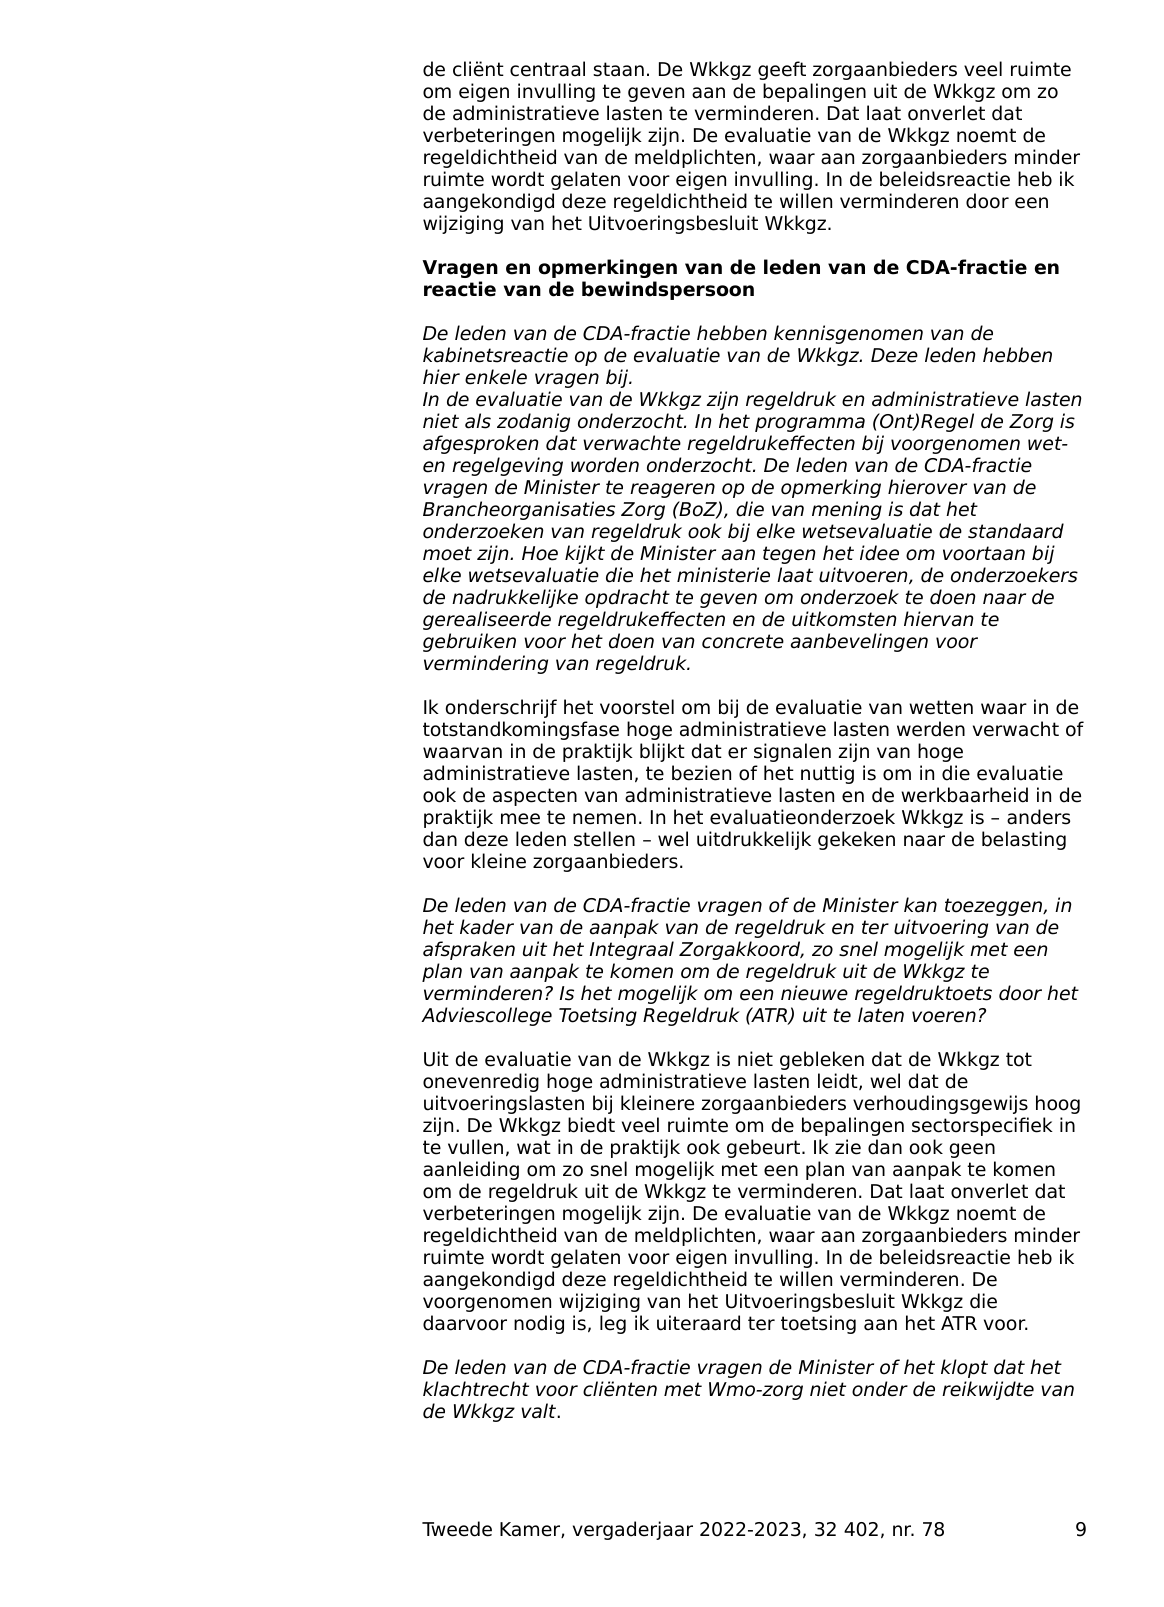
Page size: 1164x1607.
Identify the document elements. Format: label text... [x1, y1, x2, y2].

subtitle Vragen en opmerkingen van de leden van de CDA-fractie en reactie van de bewindspersoon [422, 257, 1087, 301]
text In de evaluatie van de Wkkgz zijn regeldruk en administratieve lasten niet als zodanig onderzocht. In het programma (Ont)Regel de Zorg is afgesproken dat verwachte regeldrukeffecten bij voorgenomen wet- en regelgeving worden onderzocht. De leden van de CDA-fractie vragen de Minister te reageren op de opmerking hierover van de Brancheorganisaties Zorg (BoZ), die van mening is dat het onderzoeken van regeldruk ook bij elke wetsevaluatie de standaard moet zijn. Hoe kijkt de Minister aan tegen het idee om voortaan bij elke wetsevaluatie die het ministerie laat uitvoeren, de onderzoekers de nadrukkelijke opdracht te geven om onderzoek te doen naar de gerealiseerde regeldrukeffecten en de uitkomsten hiervan te gebruiken voor het doen van concrete aanbevelingen voor vermindering van regeldruk. [422, 389, 1087, 675]
text De leden van de CDA-fractie vragen de Minister of het klopt dat het klachtrecht voor cliënten met Wmo-zorg niet onder de reikwijdte van de Wkkgz valt. [422, 1357, 1087, 1423]
text Uit de evaluatie van de Wkkgz is niet gebleken dat de Wkkgz tot onevenredig hoge administratieve lasten leidt, wel dat de uitvoeringslasten bij kleinere zorgaanbieders verhoudingsgewijs hoog zijn. De Wkkgz biedt veel ruimte om de bepalingen sectorspecifiek in te vullen, wat in de praktijk ook gebeurt. Ik zie dan ook geen aanleiding om zo snel mogelijk met een plan van aanpak te komen om de regeldruk uit de Wkkgz te verminderen. Dat laat onverlet dat verbeteringen mogelijk zijn. De evaluatie van de Wkkgz noemt de regeldichtheid van de meldplichten, waar aan zorgaanbieders minder ruimte wordt gelaten voor eigen invulling. In de beleidsreactie heb ik aangekondigd deze regeldichtheid te willen verminderen. De voorgenomen wijziging van het Uitvoeringsbesluit Wkkgz die daarvoor nodig is, leg ik uiteraard ter toetsing aan het ATR voor. [422, 1049, 1087, 1335]
text de cliënt centraal staan. De Wkkgz geeft zorgaanbieders veel ruimte om eigen invulling te geven aan de bepalingen uit de Wkkgz om zo de administratieve lasten te verminderen. Dat laat onverlet dat verbeteringen mogelijk zijn. De evaluatie van de Wkkgz noemt de regeldichtheid van de meldplichten, waar aan zorgaanbieders minder ruimte wordt gelaten voor eigen invulling. In de beleidsreactie heb ik aangekondigd deze regeldichtheid te willen verminderen door een wijziging van het Uitvoeringsbesluit Wkkgz. [422, 59, 1087, 235]
text De leden van de CDA-fractie hebben kennisgenomen van de kabinetsreactie op de evaluatie van de Wkkgz. Deze leden hebben hier enkele vragen bij. [422, 323, 1087, 389]
text Ik onderschrijf het voorstel om bij de evaluatie van wetten waar in de totstandkomingsfase hoge administratieve lasten werden verwacht of waarvan in de praktijk blijkt dat er signalen zijn van hoge administratieve lasten, te bezien of het nuttig is om in die evaluatie ook de aspecten van administratieve lasten en de werkbaarheid in de praktijk mee te nemen. In het evaluatieonderzoek Wkkgz is – anders dan deze leden stellen – wel uitdrukkelijk gekeken naar de belasting voor kleine zorgaanbieders. [422, 697, 1087, 873]
text De leden van de CDA-fractie vragen of de Minister kan toezeggen, in het kader van de aanpak van de regeldruk en ter uitvoering van de afspraken uit het Integraal Zorgakkoord, zo snel mogelijk met een plan van aanpak te komen om de regeldruk uit de Wkkgz te verminderen? Is het mogelijk om een nieuwe regeldruktoets door het Adviescollege Toetsing Regeldruk (ATR) uit te laten voeren? [422, 895, 1087, 1027]
